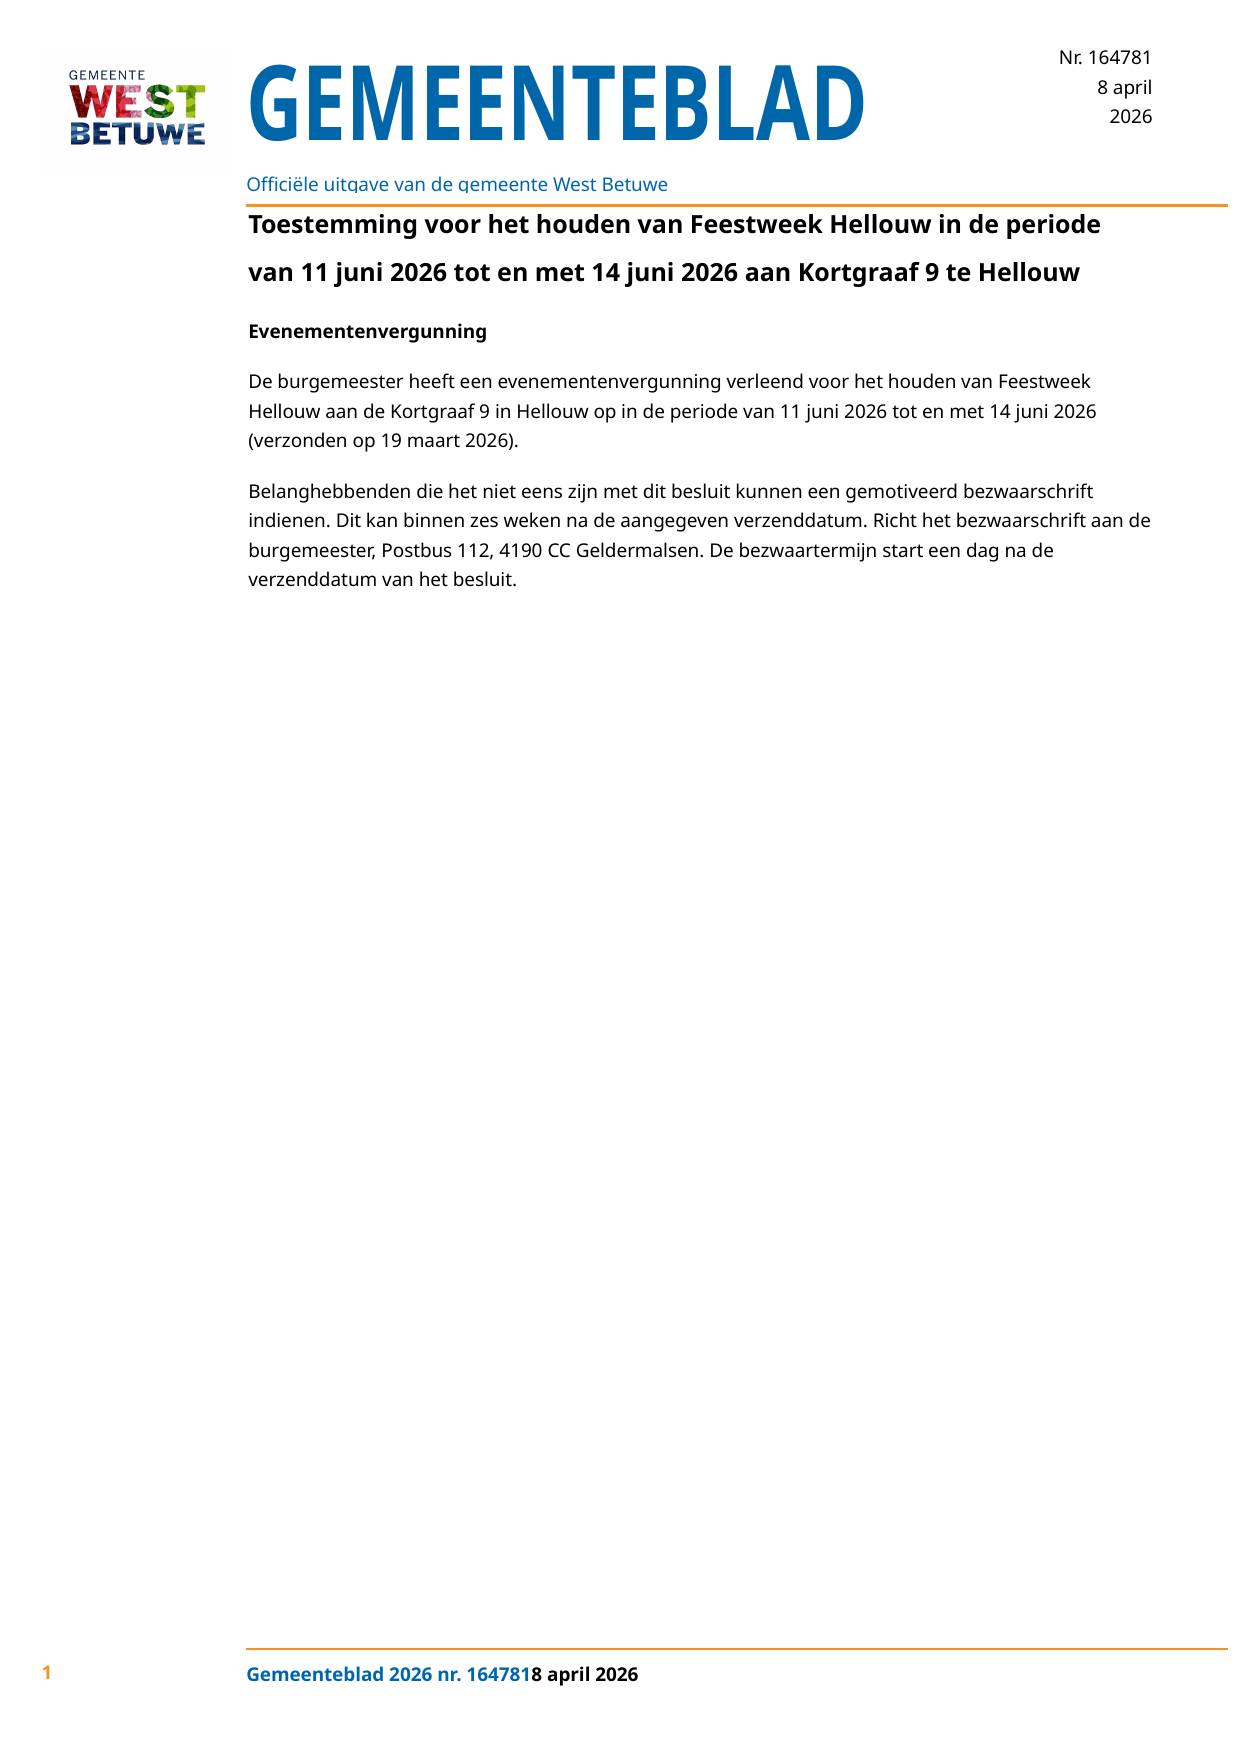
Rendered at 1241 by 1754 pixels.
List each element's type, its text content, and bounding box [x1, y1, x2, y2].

text Evenementenvergunning [248, 318, 1152, 344]
text Toestemming voor het houden van Feestweek Hellouw in de periode van 11 juni 2026 tot en met 14 juni 2026 aan Kortgraaf 9 te Hellouw [248, 207, 1152, 288]
text De burgemeester heeft een evenementenvergunning verleend voor het houden van Feestweek Hellouw aan de Kortgraaf 9 in Hellouw op in de periode van 11 juni 2026 tot en met 14 juni 2026 (verzonden op 19 maart 2026). [248, 368, 1152, 453]
picture [41, 47, 231, 172]
text Belanghebbenden die het niet eens zijn met dit besluit kunnen een gemotiveerd bezwaarschrift indienen. Dit kan binnen zes weken na de aangegeven verzenddatum. Richt het bezwaarschrift aan de burgemeester, Postbus 112, 4190 CC Geldermalsen. De bezwaartermijn start een dag na de verzenddatum van het besluit. [248, 478, 1152, 592]
